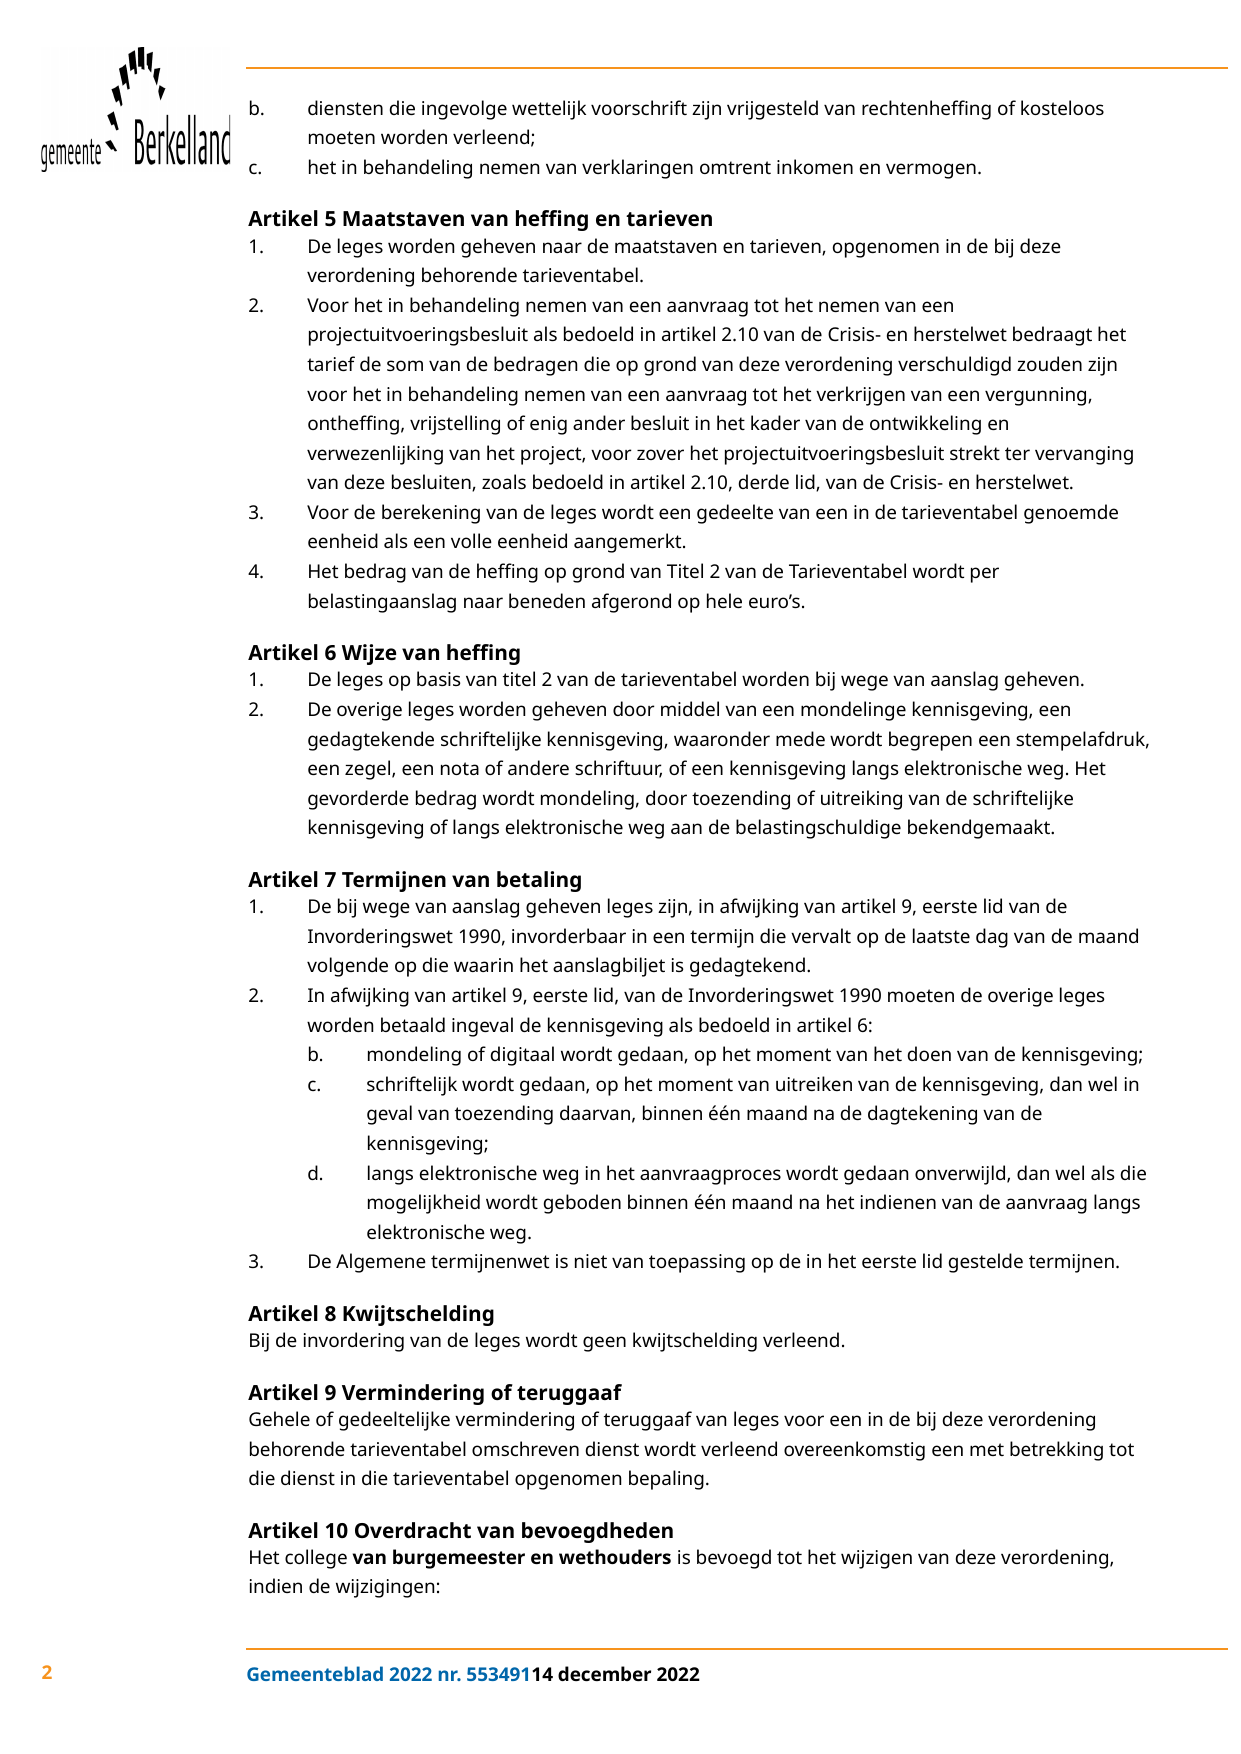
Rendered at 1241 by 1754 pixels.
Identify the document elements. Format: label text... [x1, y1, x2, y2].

list diensten die ingevolge wettelijk voorschrift zijn vrijgesteld van rechtenheffing of kosteloos moeten worden verleend; [248, 95, 1152, 150]
text Artikel 7 Termijnen van betaling [248, 865, 1152, 893]
text Artikel 5 Maatstaven van heffing en tarieven [248, 204, 1152, 233]
list mondeling of digitaal wordt gedaan, op het moment van het doen van de kennisgeving; [307, 1041, 1152, 1067]
text Artikel 6 Wijze van heffing [248, 638, 1152, 667]
list Het bedrag van de heffing op grond van Titel 2 van de Tarieventabel wordt per belastingaanslag naar beneden afgerond op hele euro’s. [248, 558, 1152, 613]
list het in behandeling nemen van verklaringen omtrent inkomen en vermogen. [248, 154, 1152, 180]
list De leges op basis van titel 2 van de tarieventabel worden bij wege van aanslag geheven. [248, 667, 1152, 692]
text Bij de invordering van de leges wordt geen kwijtschelding verleend. [248, 1327, 1152, 1353]
list schriftelijk wordt gedaan, op het moment van uitreiken van de kennisgeving, dan wel in geval van toezending daarvan, binnen één maand na de dagtekening van de kennisgeving; [307, 1071, 1152, 1156]
list In afwijking van artikel 9, eerste lid, van de Invorderingswet 1990 moeten de overige leges worden betaald ingeval de kennisgeving als bedoeld in artikel 6: [248, 982, 1152, 1037]
text Artikel 10 Overdracht van bevoegdheden [248, 1516, 1152, 1544]
text Artikel 8 Kwijtschelding [248, 1299, 1152, 1327]
list De bij wege van aanslag geheven leges zijn, in afwijking van artikel 9, eerste lid van de Invorderingswet 1990, invorderbaar in een termijn die vervalt op de laatste dag van de maand volgende op die waarin het aanslagbiljet is gedagtekend. [248, 893, 1152, 978]
list De overige leges worden geheven door middel van een mondelinge kennisgeving, een gedagtekende schriftelijke kennisgeving, waaronder mede wordt begrepen een stempelafdruk, een zegel, een nota of andere schriftuur, of een kennisgeving langs elektronische weg. Het gevorderde bedrag wordt mondeling, door toezending of uitreiking van de schriftelijke kennisgeving of langs elektronische weg aan de belastingschuldige bekendgemaakt. [248, 696, 1152, 840]
text Gehele of gedeeltelijke vermindering of teruggaaf van leges voor een in de bij deze verordening behorende tarieventabel omschreven dienst wordt verleend overeenkomstig een met betrekking tot die dienst in die tarieventabel opgenomen bepaling. [248, 1406, 1152, 1491]
list Voor het in behandeling nemen van een aanvraag tot het nemen van een projectuitvoeringsbesluit als bedoeld in artikel 2.10 van de Crisis- en herstelwet bedraagt het tarief de som van de bedragen die op grond van deze verordening verschuldigd zouden zijn voor het in behandeling nemen van een aanvraag tot het verkrijgen van een vergunning, ontheffing, vrijstelling of enig ander besluit in het kader van de ontwikkeling en verwezenlijking van het project, voor zover het projectuitvoeringsbesluit strekt ter vervanging van deze besluiten, zoals bedoeld in artikel 2.10, derde lid, van de Crisis- en herstelwet. [248, 292, 1152, 495]
text Het college van burgemeester en wethouders is bevoegd tot het wijzigen van deze verordening, indien de wijzigingen: [248, 1544, 1152, 1599]
text Artikel 9 Vermindering of teruggaaf [248, 1378, 1152, 1406]
list De Algemene termijnenwet is niet van toepassing op de in het eerste lid gestelde termijnen. [248, 1248, 1152, 1274]
list De leges worden geheven naar de maatstaven en tarieven, opgenomen in de bij deze verordening behorende tarieventabel. [248, 233, 1152, 288]
list langs elektronische weg in het aanvraagproces wordt gedaan onverwijld, dan wel als die mogelijkheid wordt geboden binnen één maand na het indienen van de aanvraag langs elektronische weg. [307, 1160, 1152, 1244]
picture [41, 47, 231, 172]
list Voor de berekening van de leges wordt een gedeelte van een in de tarieventabel genoemde eenheid als een volle eenheid aangemerkt. [248, 499, 1152, 554]
